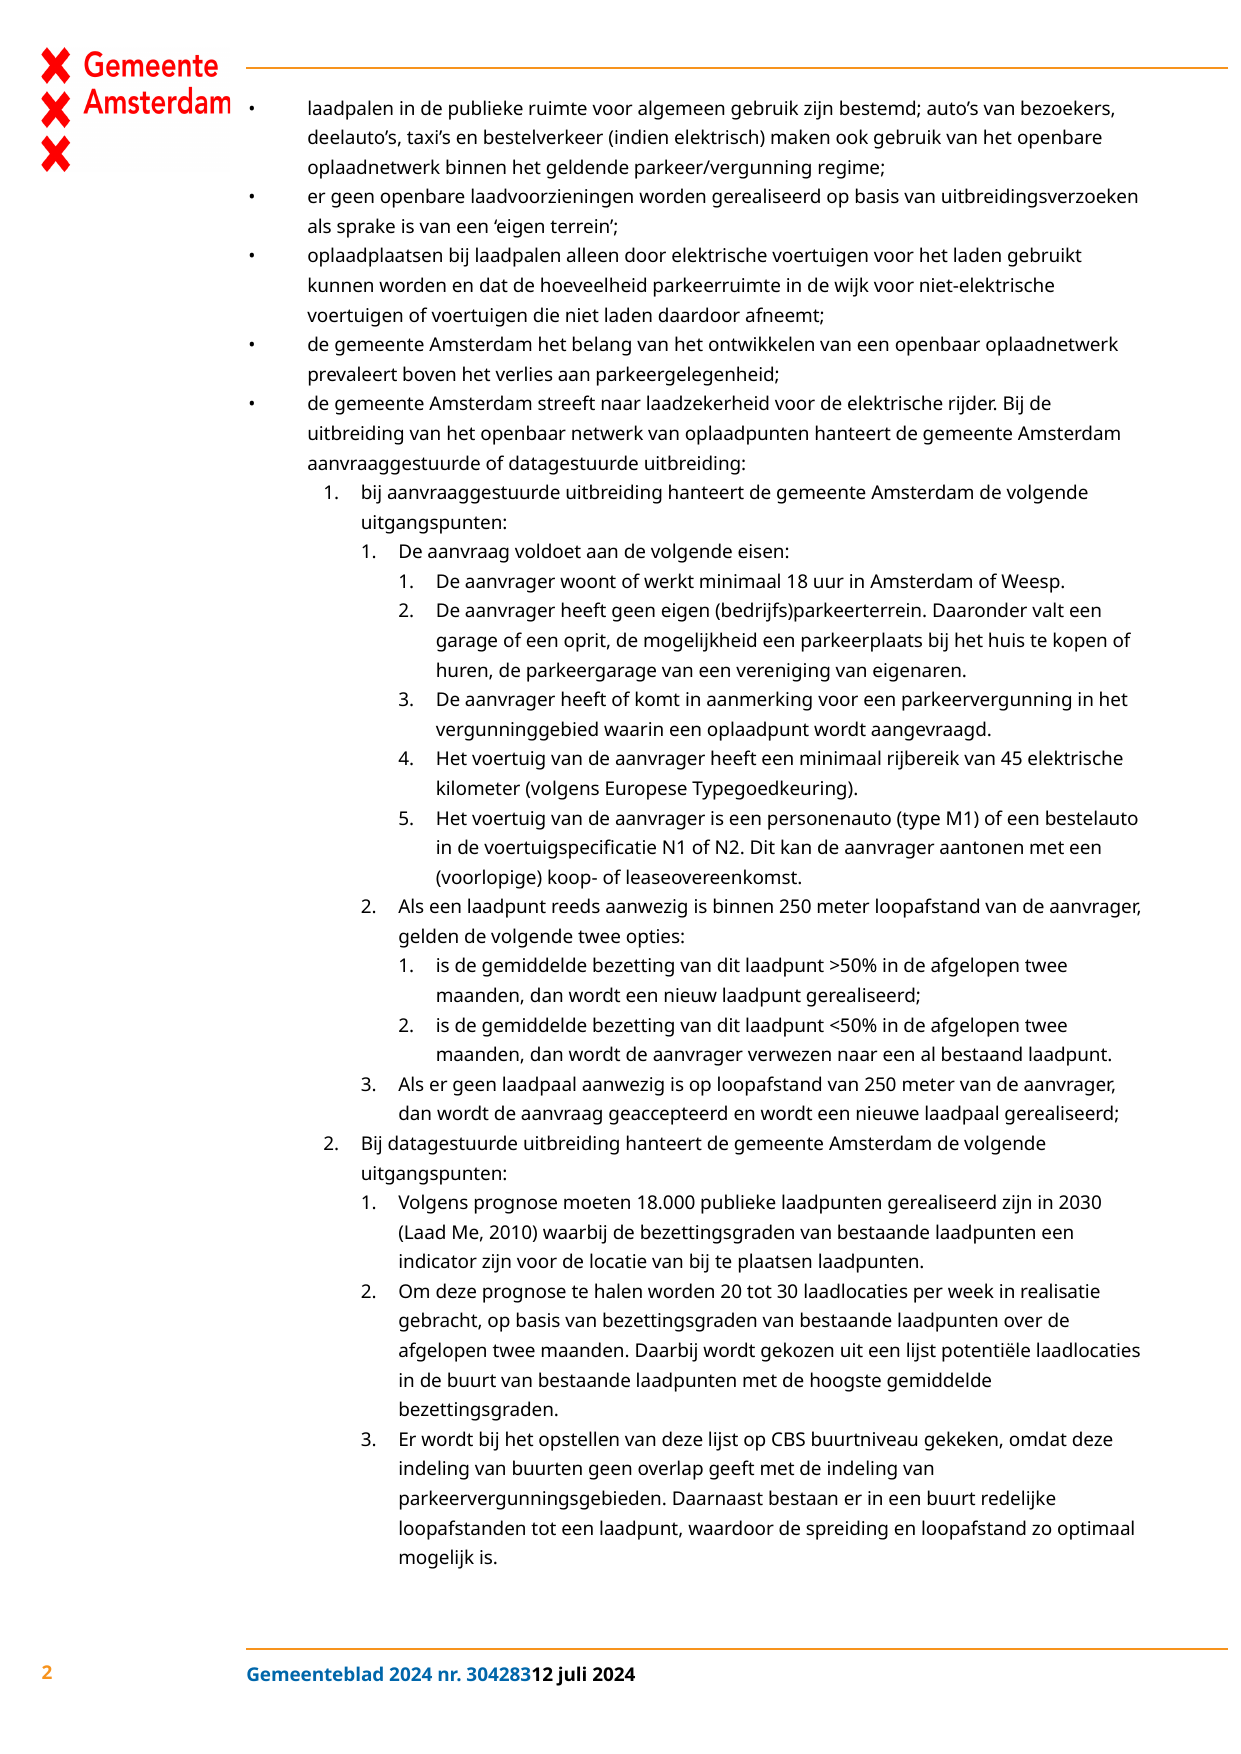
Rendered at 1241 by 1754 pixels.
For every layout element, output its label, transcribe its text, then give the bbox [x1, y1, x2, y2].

list De aanvraag voldoet aan de volgende eisen: [361, 538, 1152, 564]
list Als een laadpunt reeds aanwezig is binnen 250 meter loopafstand van de aanvrager, gelden de volgende twee opties: [361, 893, 1152, 949]
list Als er geen laadpaal aanwezig is op loopafstand van 250 meter van de aanvrager, dan wordt de aanvraag geaccepteerd en wordt een nieuwe laadpaal gerealiseerd; [361, 1071, 1152, 1126]
picture [41, 47, 231, 172]
list de gemeente Amsterdam streeft naar laadzekerheid voor de elektrische rijder. Bij de uitbreiding van het openbaar netwerk van oplaadpunten hanteert de gemeente Amsterdam aanvraaggestuurde of datagestuurde uitbreiding: [248, 391, 1152, 476]
list Er wordt bij het opstellen van deze lijst op CBS buurtniveau gekeken, omdat deze indeling van buurten geen overlap geeft met de indeling van parkeervergunningsgebieden. Daarnaast bestaan er in een buurt redelijke loopafstanden tot een laadpunt, waardoor de spreiding en loopafstand zo optimaal mogelijk is. [361, 1426, 1152, 1570]
list Om deze prognose te halen worden 20 tot 30 laadlocaties per week in realisatie gebracht, op basis van bezettingsgraden van bestaande laadpunten over de afgelopen twee maanden. Daarbij wordt gekozen uit een lijst potentiële laadlocaties in de buurt van bestaande laadpunten met de hoogste gemiddelde bezettingsgraden. [361, 1278, 1152, 1422]
list er geen openbare laadvoorzieningen worden gerealiseerd op basis van uitbreidingsverzoeken als sprake is van een ‘eigen terrein’; [248, 183, 1152, 239]
list oplaadplaatsen bij laadpalen alleen door elektrische voertuigen voor het laden gebruikt kunnen worden en dat de hoeveelheid parkeerruimte in de wijk voor niet-elektrische voertuigen of voertuigen die niet laden daardoor afneemt; [248, 243, 1152, 328]
list De aanvrager heeft of komt in aanmerking voor een parkeervergunning in het vergunninggebied waarin een oplaadpunt wordt aangevraagd. [398, 686, 1152, 742]
list laadpalen in de publieke ruimte voor algemeen gebruik zijn bestemd; auto’s van bezoekers, deelauto’s, taxi’s en bestelverkeer (indien elektrisch) maken ook gebruik van het openbare oplaadnetwerk binnen het geldende parkeer/vergunning regime; [248, 95, 1152, 180]
list De aanvrager heeft geen eigen (bedrijfs)parkeerterrein. Daaronder valt een garage of een oprit, de mogelijkheid een parkeerplaats bij het huis te kopen of huren, de parkeergarage van een vereniging van eigenaren. [398, 598, 1152, 683]
list Het voertuig van de aanvrager heeft een minimaal rijbereik van 45 elektrische kilometer (volgens Europese Typegoedkeuring). [398, 746, 1152, 801]
list Volgens prognose moeten 18.000 publieke laadpunten gerealiseerd zijn in 2030 (Laad Me, 2010) waarbij de bezettingsgraden van bestaande laadpunten een indicator zijn voor de locatie van bij te plaatsen laadpunten. [361, 1189, 1152, 1274]
list bij aanvraaggestuurde uitbreiding hanteert de gemeente Amsterdam de volgende uitgangspunten: [323, 479, 1152, 535]
list is de gemiddelde bezetting van dit laadpunt >50% in de afgelopen twee maanden, dan wordt een nieuw laadpunt gerealiseerd; [398, 953, 1152, 1008]
list Het voertuig van de aanvrager is een personenauto (type M1) of een bestelauto in de voertuigspecificatie N1 of N2. Dit kan de aanvrager aantonen met een (voorlopige) koop- of leaseovereenkomst. [398, 805, 1152, 890]
list de gemeente Amsterdam het belang van het ontwikkelen van een openbaar oplaadnetwerk prevaleert boven het verlies aan parkeergelegenheid; [248, 331, 1152, 387]
list is de gemiddelde bezetting van dit laadpunt <50% in de afgelopen twee maanden, dan wordt de aanvrager verwezen naar een al bestaand laadpunt. [398, 1012, 1152, 1067]
list Bij datagestuurde uitbreiding hanteert de gemeente Amsterdam de volgende uitgangspunten: [323, 1130, 1152, 1186]
list De aanvrager woont of werkt minimaal 18 uur in Amsterdam of Weesp. [398, 568, 1152, 594]
